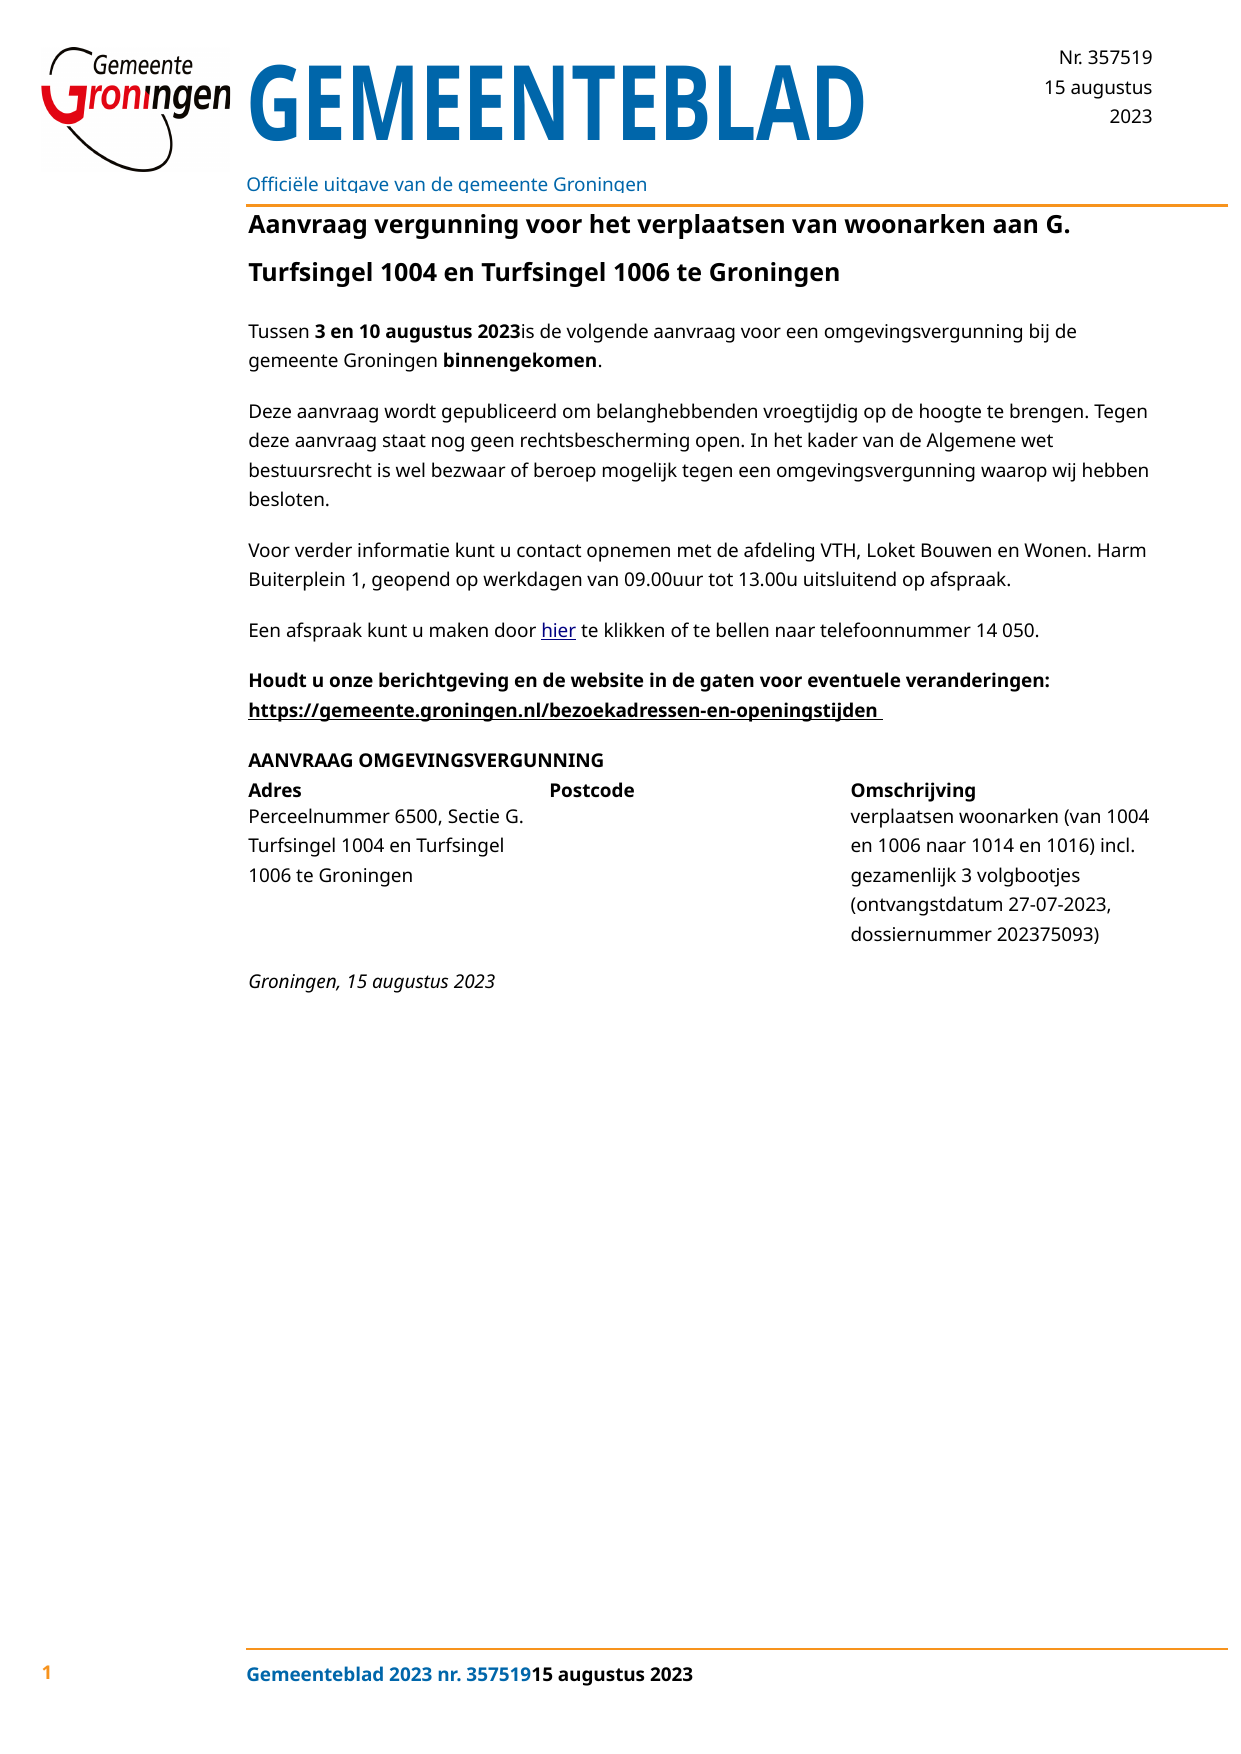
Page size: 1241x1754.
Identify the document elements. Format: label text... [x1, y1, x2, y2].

text Een afspraak kunt u maken door hier te klikken of te bellen naar telefoonnummer 14 050. [248, 617, 1152, 643]
text Aanvraag vergunning voor het verplaatsen van woonarken aan G. Turfsingel 1004 en Turfsingel 1006 te Groningen [248, 207, 1152, 288]
text Voor verder informatie kunt u contact opnemen met de afdeling VTH, Loket Bouwen en Wonen. Harm Buiterplein 1, geopend op werkdagen van 09.00uur tot 13.00u uitsluitend op afspraak. [248, 537, 1152, 592]
text Groningen, 15 augustus 2023 [248, 968, 1152, 994]
table_header Omschrijving [850, 777, 1152, 803]
table_header Adres [248, 777, 549, 803]
text Deze aanvraag wordt gepubliceerd om belanghebbenden vroegtijdig op de hoogte te brengen. Tegen deze aanvraag staat nog geen rechtsbescherming open. In het kader van de Algemene wet bestuursrecht is wel bezwaar of beroep mogelijk tegen een omgevingsvergunning waarop wij hebben besloten. [248, 398, 1152, 512]
text Tussen 3 en 10 augustus 2023is de volgende aanvraag voor een omgevingsvergunning bij de gemeente Groningen binnengekomen. [248, 318, 1152, 373]
picture [41, 47, 231, 172]
table_cell Perceelnummer 6500, Sectie G. Turfsingel 1004 en Turfsingel 1006 te Groningen [248, 803, 549, 947]
table_cell [549, 803, 850, 947]
text AANVRAAG OMGEVINGSVERGUNNING [248, 747, 1152, 773]
text Houdt u onze berichtgeving en de website in de gaten voor eventuele veranderingen: https://gemeente.groningen.nl/bezoekadressen-en-openingstijden [248, 667, 1152, 723]
table_cell verplaatsen woonarken (van 1004 en 1006 naar 1014 en 1016) incl. gezamenlijk 3 volgbootjes (ontvangstdatum 27-07-2023, dossiernummer 202375093) [850, 803, 1152, 947]
table_header Postcode [549, 777, 850, 803]
